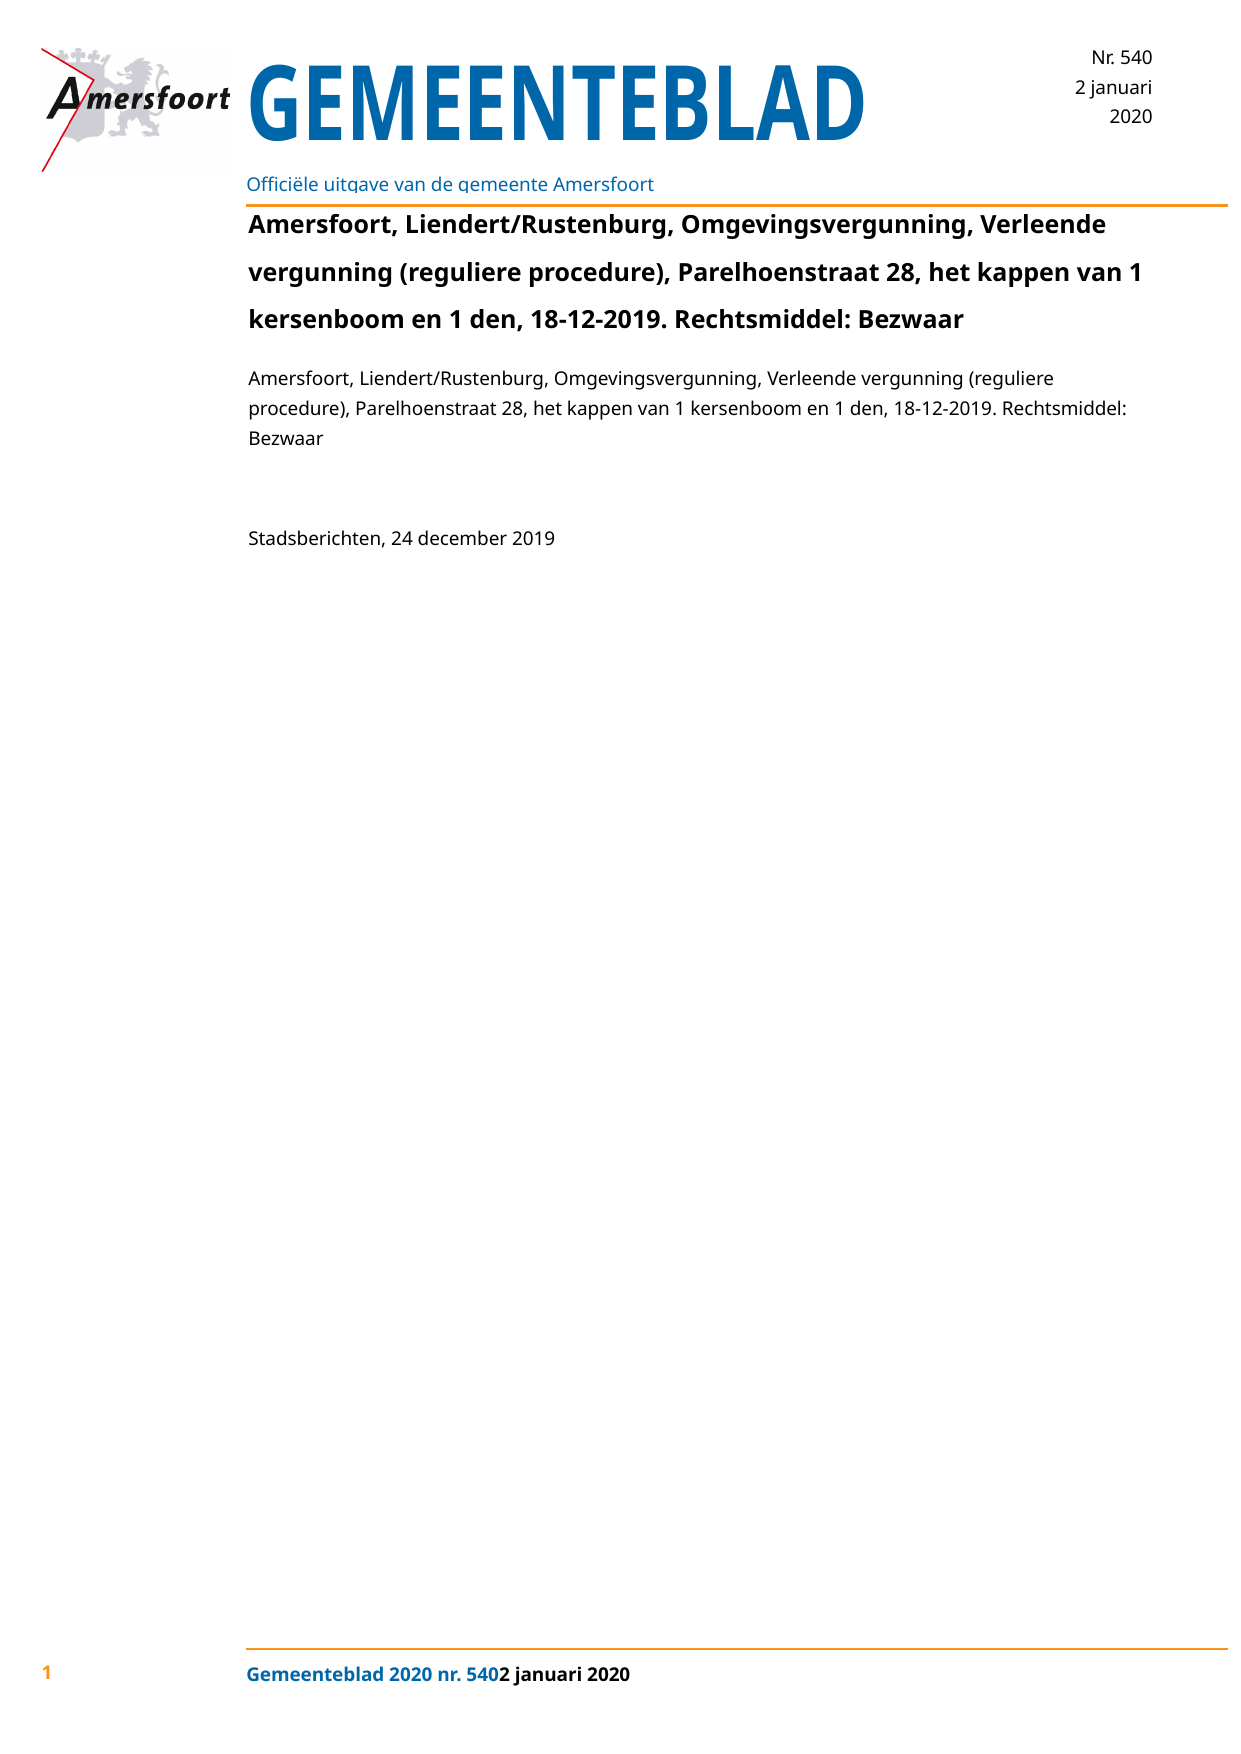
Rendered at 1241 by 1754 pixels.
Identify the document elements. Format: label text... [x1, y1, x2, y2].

text Amersfoort, Liendert/Rustenburg, Omgevingsvergunning, Verleende vergunning (reguliere procedure), Parelhoenstraat 28, het kappen van 1 kersenboom en 1 den, 18-12-2019. Rechtsmiddel: Bezwaar [248, 207, 1152, 336]
text Stadsberichten, 24 december 2019 [248, 526, 1152, 551]
picture [41, 47, 231, 172]
text Amersfoort, Liendert/Rustenburg, Omgevingsvergunning, Verleende vergunning (reguliere procedure), Parelhoenstraat 28, het kappen van 1 kersenboom en 1 den, 18-12-2019. Rechtsmiddel: Bezwaar [248, 366, 1152, 450]
